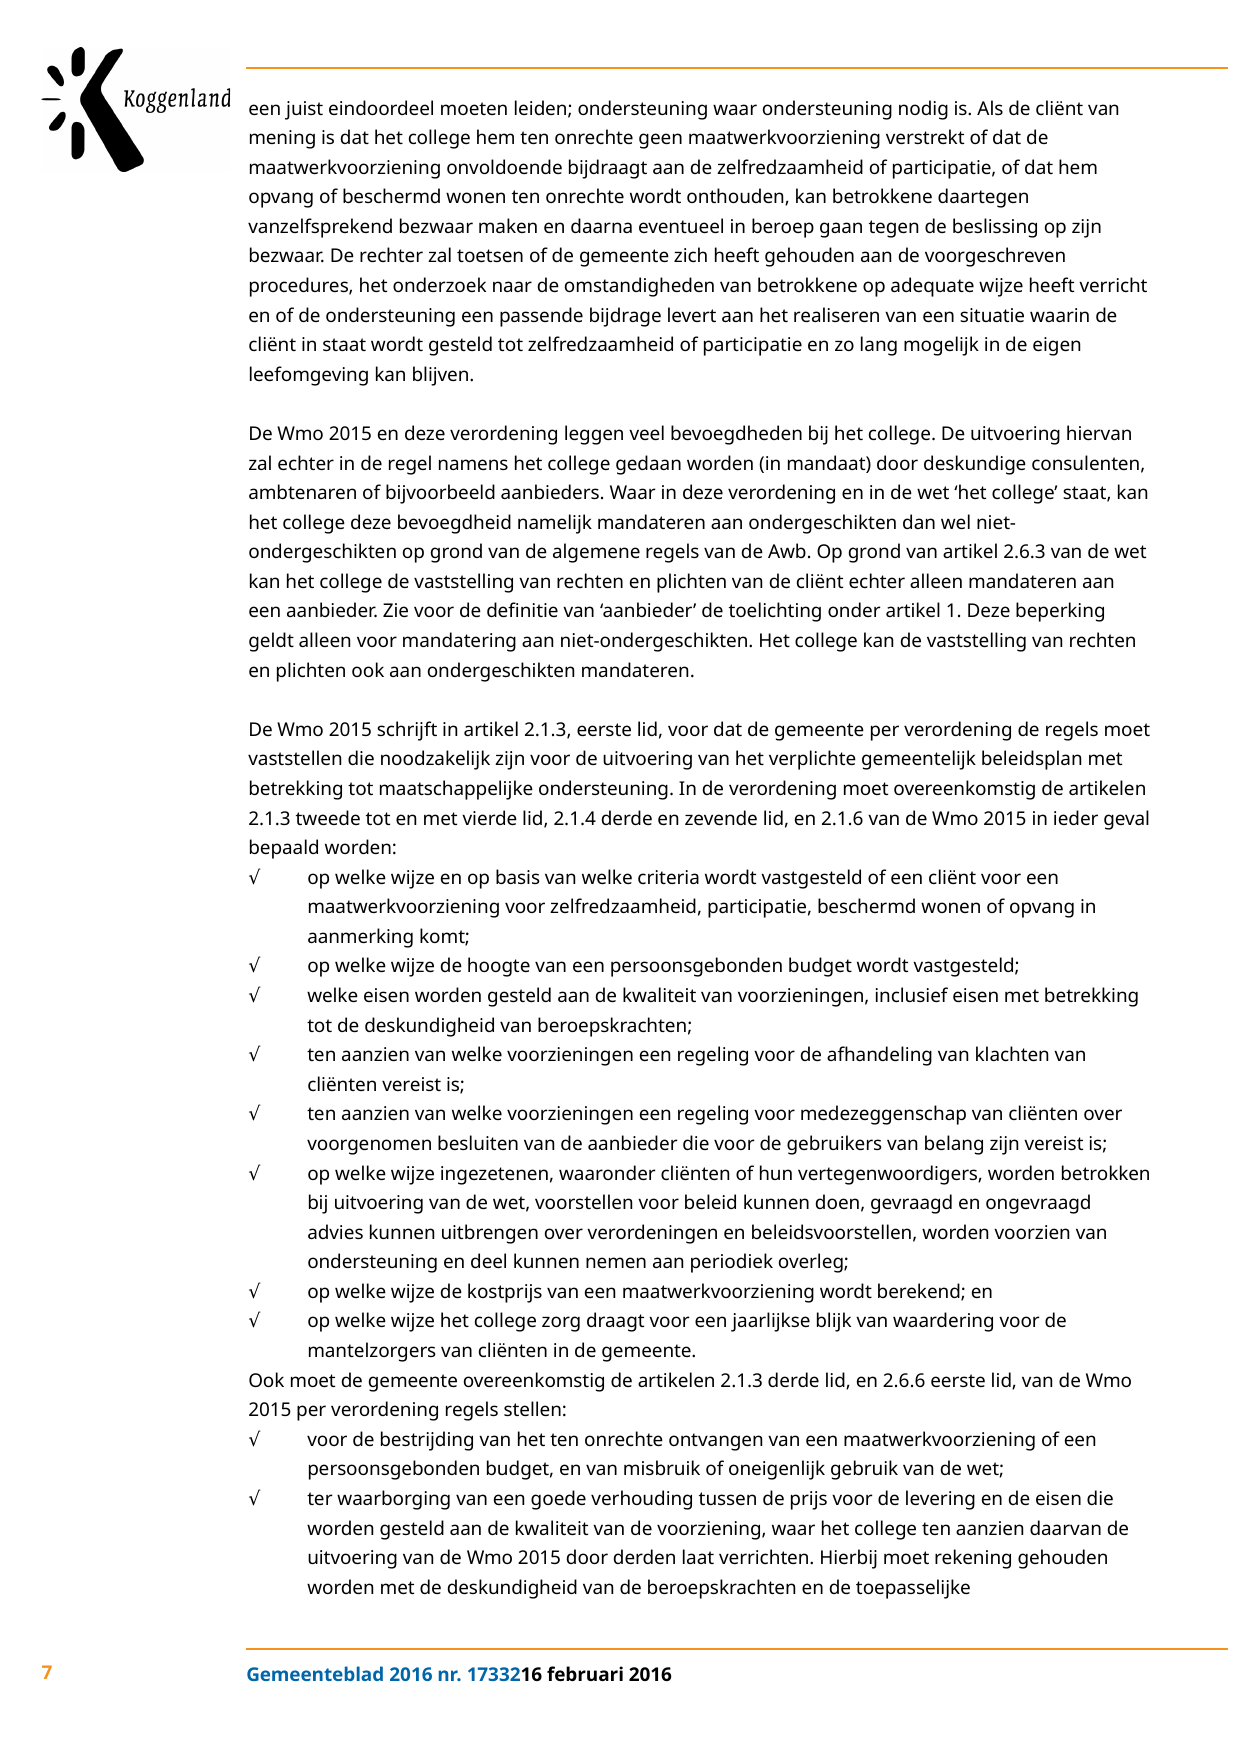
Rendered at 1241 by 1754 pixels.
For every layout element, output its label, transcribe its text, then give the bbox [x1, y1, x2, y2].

list voor de bestrijding van het ten onrechte ontvangen van een maatwerkvoorziening of een persoonsgebonden budget, en van misbruik of oneigenlijk gebruik van de wet; [248, 1426, 1152, 1481]
list welke eisen worden gesteld aan de kwaliteit van voorzieningen, inclusief eisen met betrekking tot de deskundigheid van beroepskrachten; [248, 982, 1152, 1038]
list ten aanzien van welke voorzieningen een regeling voor de afhandeling van klachten van cliënten vereist is; [248, 1041, 1152, 1097]
list op welke wijze de hoogte van een persoonsgebonden budget wordt vastgesteld; [248, 953, 1152, 978]
text een juist eindoordeel moeten leiden; ondersteuning waar ondersteuning nodig is. Als de cliënt van mening is dat het college hem ten onrechte geen maatwerkvoorziening verstrekt of dat de maatwerkvoorziening onvoldoende bijdraagt aan de zelfredzaamheid of participatie, of dat hem opvang of beschermd wonen ten onrechte wordt onthouden, kan betrokkene daartegen vanzelfsprekend bezwaar maken en daarna eventueel in beroep gaan tegen de beslissing op zijn bezwaar. De rechter zal toetsen of de gemeente zich heeft gehouden aan de voorgeschreven procedures, het onderzoek naar de omstandigheden van betrokkene op adequate wijze heeft verricht en of de ondersteuning een passende bijdrage levert aan het realiseren van een situatie waarin de cliënt in staat wordt gesteld tot zelfredzaamheid of participatie en zo lang mogelijk in de eigen leefomgeving kan blijven. [248, 95, 1152, 387]
text Ook moet de gemeente overeenkomstig de artikelen 2.1.3 derde lid, en 2.6.6 eerste lid, van de Wmo 2015 per verordening regels stellen: [248, 1367, 1152, 1422]
picture [41, 47, 231, 172]
list op welke wijze de kostprijs van een maatwerkvoorziening wordt berekend; en [248, 1278, 1152, 1304]
list ter waarborging van een goede verhouding tussen de prijs voor de levering en de eisen die worden gesteld aan de kwaliteit van de voorziening, waar het college ten aanzien daarvan de uitvoering van de Wmo 2015 door derden laat verrichten. Hierbij moet rekening gehouden worden met de deskundigheid van de beroepskrachten en de toepasselijke [248, 1485, 1152, 1600]
text De Wmo 2015 en deze verordening leggen veel bevoegdheden bij het college. De uitvoering hiervan zal echter in de regel namens het college gedaan worden (in mandaat) door deskundige consulenten, ambtenaren of bijvoorbeeld aanbieders. Waar in deze verordening en in de wet ‘het college’ staat, kan het college deze bevoegdheid namelijk mandateren aan ondergeschikten dan wel niet-ondergeschikten op grond van de algemene regels van de Awb. Op grond van artikel 2.6.3 van de wet kan het college de vaststelling van rechten en plichten van de cliënt echter alleen mandateren aan een aanbieder. Zie voor de definitie van ‘aanbieder’ de toelichting onder artikel 1. Deze beperking geldt alleen voor mandatering aan niet-ondergeschikten. Het college kan de vaststelling van rechten en plichten ook aan ondergeschikten mandateren. [248, 420, 1152, 683]
text De Wmo 2015 schrijft in artikel 2.1.3, eerste lid, voor dat de gemeente per verordening de regels moet vaststellen die noodzakelijk zijn voor de uitvoering van het verplichte gemeentelijk beleidsplan met betrekking tot maatschappelijke ondersteuning. In de verordening moet overeenkomstig de artikelen 2.1.3 tweede tot en met vierde lid, 2.1.4 derde en zevende lid, en 2.1.6 van de Wmo 2015 in ieder geval bepaald worden: [248, 716, 1152, 860]
list op welke wijze het college zorg draagt voor een jaarlijkse blijk van waardering voor de mantelzorgers van cliënten in de gemeente. [248, 1308, 1152, 1363]
list op welke wijze en op basis van welke criteria wordt vastgesteld of een cliënt voor een maatwerkvoorziening voor zelfredzaamheid, participatie, beschermd wonen of opvang in aanmerking komt; [248, 864, 1152, 949]
list ten aanzien van welke voorzieningen een regeling voor medezeggenschap van cliënten over voorgenomen besluiten van de aanbieder die voor de gebruikers van belang zijn vereist is; [248, 1101, 1152, 1156]
list op welke wijze ingezetenen, waaronder cliënten of hun vertegenwoordigers, worden betrokken bij uitvoering van de wet, voorstellen voor beleid kunnen doen, gevraagd en ongevraagd advies kunnen uitbrengen over verordeningen en beleidsvoorstellen, worden voorzien van ondersteuning en deel kunnen nemen aan periodiek overleg; [248, 1160, 1152, 1274]
